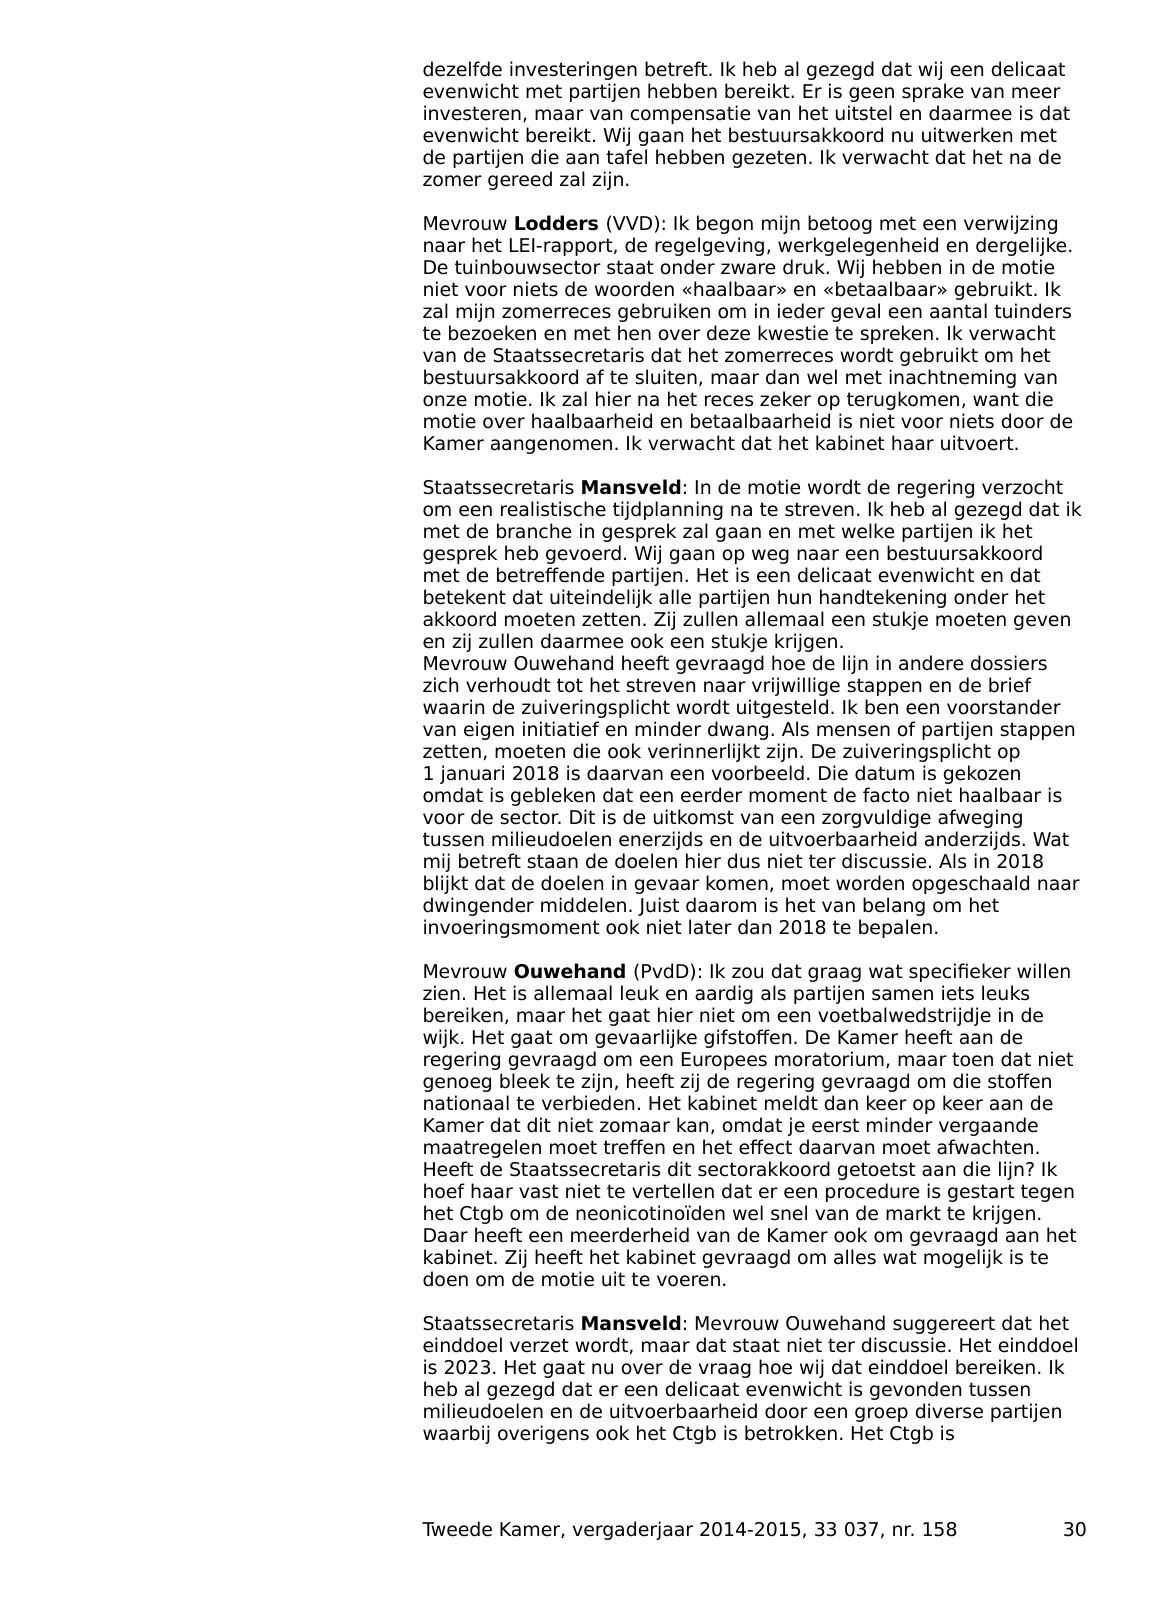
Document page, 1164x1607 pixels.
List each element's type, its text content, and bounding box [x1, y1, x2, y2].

text dezelfde investeringen betreft. Ik heb al gezegd dat wij een delicaat evenwicht met partijen hebben bereikt. Er is geen sprake van meer investeren, maar van compensatie van het uitstel en daarmee is dat evenwicht bereikt. Wij gaan het bestuursakkoord nu uitwerken met de partijen die aan tafel hebben gezeten. Ik verwacht dat het na de zomer gereed zal zijn. [422, 59, 1087, 191]
text Mevrouw Lodders (VVD): Ik begon mijn betoog met een verwijzing naar het LEI-rapport, de regelgeving, werkgelegenheid en dergelijke. De tuinbouwsector staat onder zware druk. Wij hebben in de motie niet voor niets de woorden «haalbaar» en «betaalbaar» gebruikt. Ik zal mijn zomerreces gebruiken om in ieder geval een aantal tuinders te bezoeken en met hen over deze kwestie te spreken. Ik verwacht van de Staatssecretaris dat het zomerreces wordt gebruikt om het bestuursakkoord af te sluiten, maar dan wel met inachtneming van onze motie. Ik zal hier na het reces zeker op terugkomen, want die motie over haalbaarheid en betaalbaarheid is niet voor niets door de Kamer aangenomen. Ik verwacht dat het kabinet haar uitvoert. [422, 213, 1087, 455]
text Mevrouw Ouwehand heeft gevraagd hoe de lijn in andere dossiers zich verhoudt tot het streven naar vrijwillige stappen en de brief waarin de zuiveringsplicht wordt uitgesteld. Ik ben een voorstander van eigen initiatief en minder dwang. Als mensen of partijen stappen zetten, moeten die ook verinnerlijkt zijn. De zuiveringsplicht op 1 januari 2018 is daarvan een voorbeeld. Die datum is gekozen omdat is gebleken dat een eerder moment de facto niet haalbaar is voor de sector. Dit is de uitkomst van een zorgvuldige afweging tussen milieudoelen enerzijds en de uitvoerbaarheid anderzijds. Wat mij betreft staan de doelen hier dus niet ter discussie. Als in 2018 blijkt dat de doelen in gevaar komen, moet worden opgeschaald naar dwingender middelen. Juist daarom is het van belang om het invoeringsmoment ook niet later dan 2018 te bepalen. [422, 653, 1087, 939]
text Staatssecretaris Mansveld: In de motie wordt de regering verzocht om een realistische tijdplanning na te streven. Ik heb al gezegd dat ik met de branche in gesprek zal gaan en met welke partijen ik het gesprek heb gevoerd. Wij gaan op weg naar een bestuursakkoord met de betreffende partijen. Het is een delicaat evenwicht en dat betekent dat uiteindelijk alle partijen hun handtekening onder het akkoord moeten zetten. Zij zullen allemaal een stukje moeten geven en zij zullen daarmee ook een stukje krijgen. [422, 477, 1087, 653]
text Mevrouw Ouwehand (PvdD): Ik zou dat graag wat specifieker willen zien. Het is allemaal leuk en aardig als partijen samen iets leuks bereiken, maar het gaat hier niet om een voetbalwedstrijdje in de wijk. Het gaat om gevaarlijke gifstoffen. De Kamer heeft aan de regering gevraagd om een Europees moratorium, maar toen dat niet genoeg bleek te zijn, heeft zij de regering gevraagd om die stoffen nationaal te verbieden. Het kabinet meldt dan keer op keer aan de Kamer dat dit niet zomaar kan, omdat je eerst minder vergaande maatregelen moet treffen en het effect daarvan moet afwachten. Heeft de Staatssecretaris dit sectorakkoord getoetst aan die lijn? Ik hoef haar vast niet te vertellen dat er een procedure is gestart tegen het Ctgb om de neonicotinoïden wel snel van de markt te krijgen. Daar heeft een meerderheid van de Kamer ook om gevraagd aan het kabinet. Zij heeft het kabinet gevraagd om alles wat mogelijk is te doen om de motie uit te voeren. [422, 961, 1087, 1291]
text Staatssecretaris Mansveld: Mevrouw Ouwehand suggereert dat het einddoel verzet wordt, maar dat staat niet ter discussie. Het einddoel is 2023. Het gaat nu over de vraag hoe wij dat einddoel bereiken. Ik heb al gezegd dat er een delicaat evenwicht is gevonden tussen milieudoelen en de uitvoerbaarheid door een groep diverse partijen waarbij overigens ook het Ctgb is betrokken. Het Ctgb is [422, 1313, 1087, 1444]
